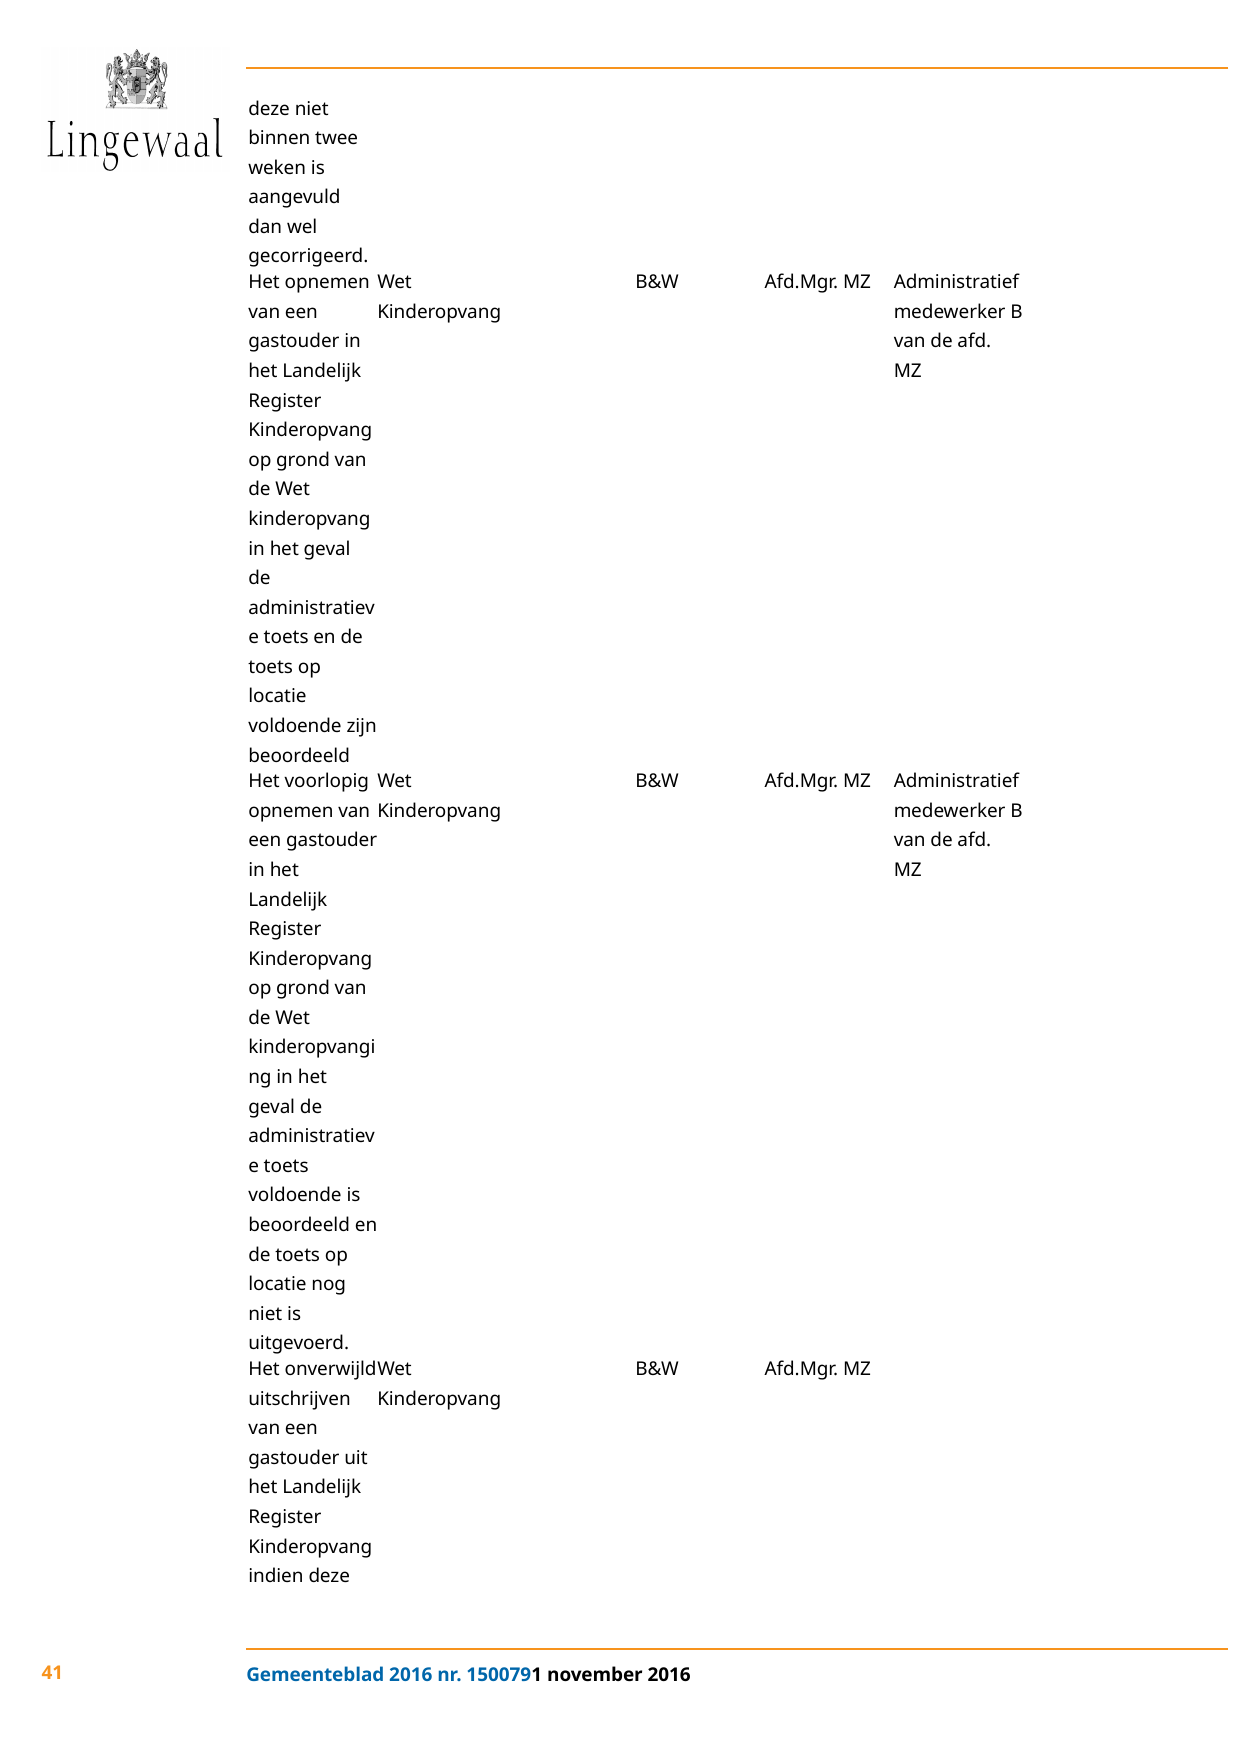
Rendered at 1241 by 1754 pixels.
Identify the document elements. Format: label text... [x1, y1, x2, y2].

table_cell [894, 1355, 1022, 1588]
table_cell [506, 95, 635, 268]
table_cell [506, 1355, 635, 1588]
table_cell Afd.Mgr. MZ [764, 1355, 893, 1588]
table_cell [1023, 768, 1152, 1355]
table_cell [1023, 95, 1152, 268]
table_cell B&W [635, 1355, 764, 1588]
table_cell B&W [635, 768, 764, 1355]
table_cell Afd.Mgr. MZ [764, 269, 893, 767]
table_cell Afd.Mgr. MZ [764, 768, 893, 1355]
table_cell Wet Kinderopvang [377, 1355, 506, 1588]
table_cell Wet Kinderopvang [377, 269, 506, 767]
table_cell [894, 95, 1022, 268]
table_cell deze niet binnen twee weken is aangevuld dan wel gecorrigeerd. [248, 95, 377, 268]
table_cell Administratief medewerker B van de afd. MZ [894, 768, 1022, 1355]
table_cell Het onverwijld uitschrijven van een gastouder uit het Landelijk Register Kinderopvang indien deze [248, 1355, 377, 1588]
table_cell [1023, 1355, 1152, 1588]
table_cell [506, 269, 635, 767]
table_cell Het opnemen van een gastouder in het Landelijk Register Kinderopvang op grond van de Wet kinderopvang in het geval de administratieve toets en de toets op locatie voldoende zijn beoordeeld [248, 269, 377, 767]
table_cell B&W [635, 269, 764, 767]
table_cell [377, 95, 506, 268]
table_cell [506, 768, 635, 1355]
table_cell Administratief medewerker B van de afd. MZ [894, 269, 1022, 767]
table_cell Wet Kinderopvang [377, 768, 506, 1355]
table_cell [1023, 269, 1152, 767]
table_cell Het voorlopig opnemen van een gastouder in het Landelijk Register Kinderopvang op grond van de Wet kinderopvanging in het geval de administratieve toets voldoende is beoordeeld en de toets op locatie nog niet is uitgevoerd. [248, 768, 377, 1355]
table_cell [764, 95, 893, 268]
table_cell [635, 95, 764, 268]
picture [41, 47, 231, 172]
